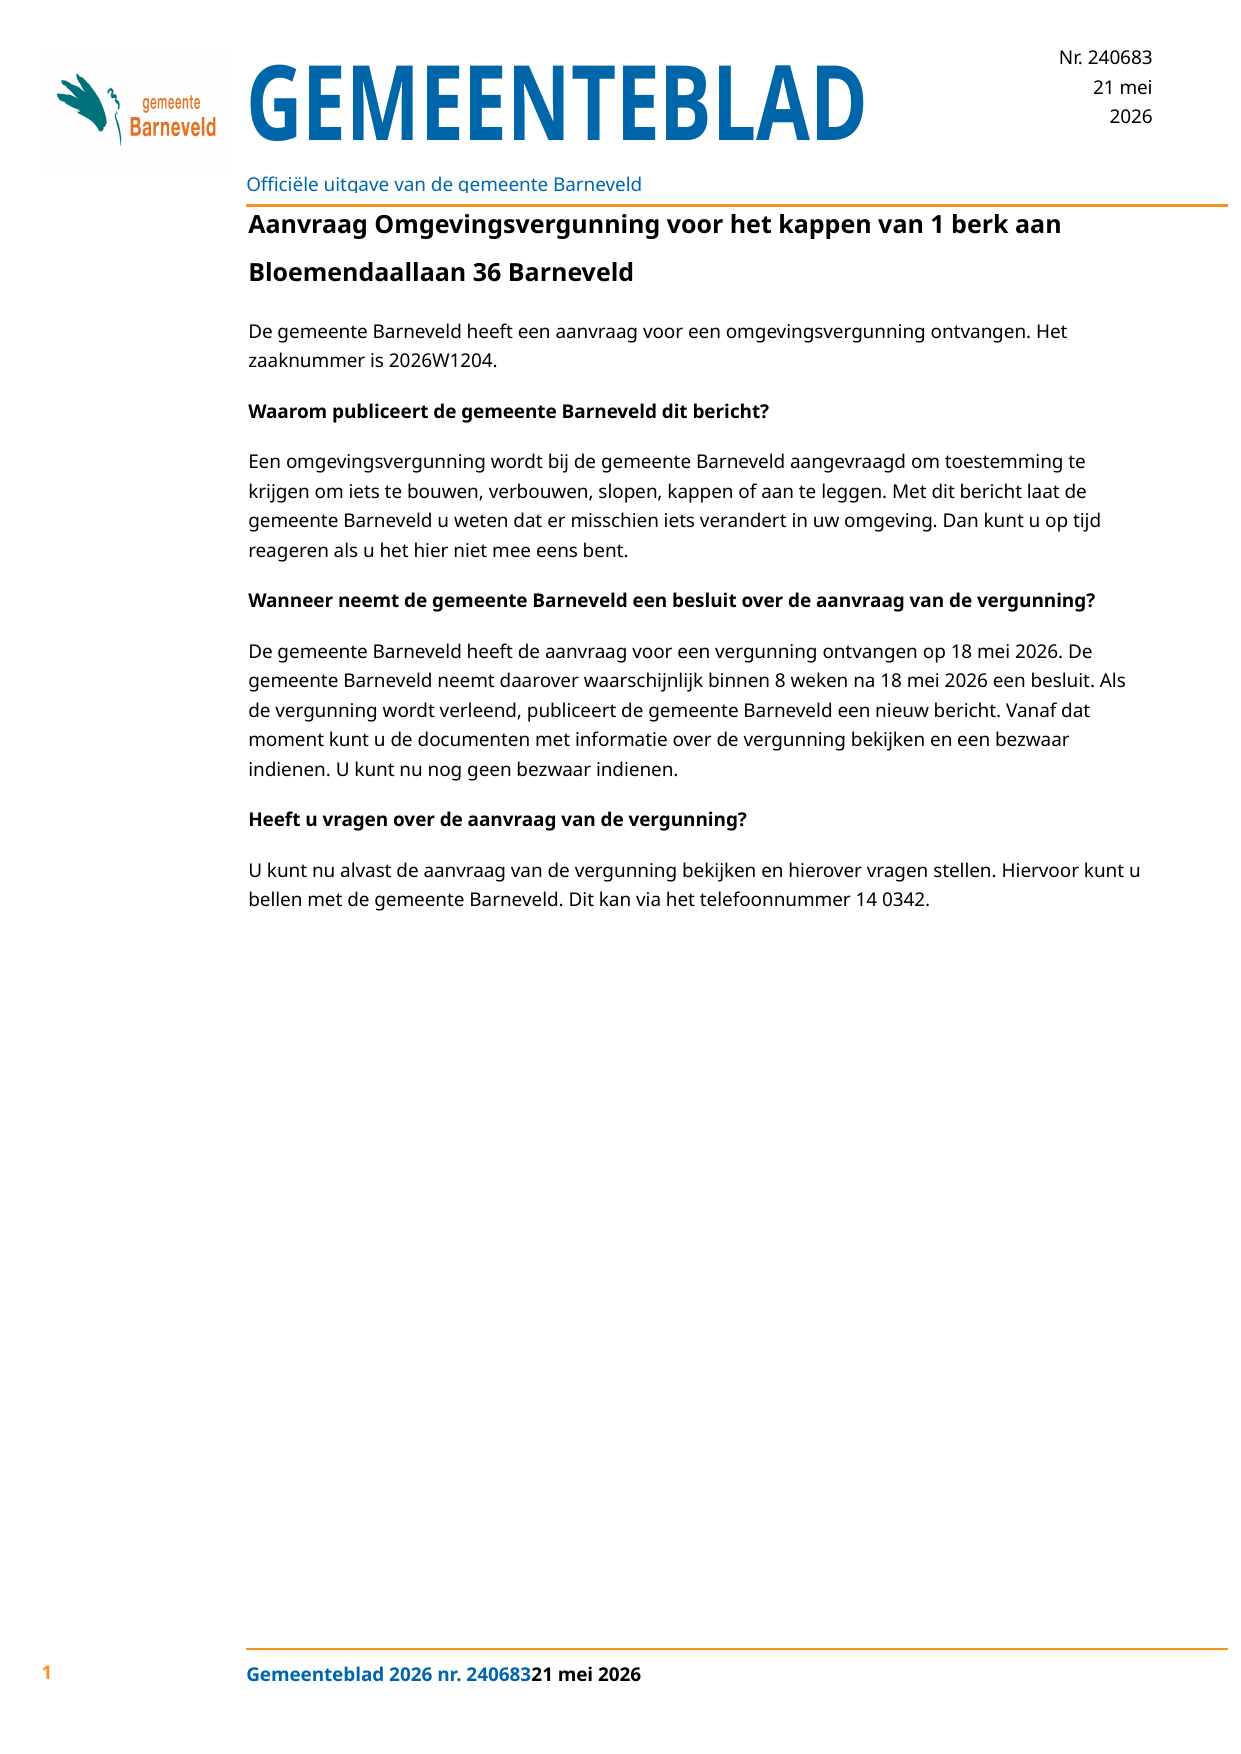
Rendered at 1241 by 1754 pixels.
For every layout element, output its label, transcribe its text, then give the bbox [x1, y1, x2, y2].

text Aanvraag Omgevingsvergunning voor het kappen van 1 berk aan Bloemendaallaan 36 Barneveld [248, 207, 1152, 288]
text De gemeente Barneveld heeft een aanvraag voor een omgevingsvergunning ontvangen. Het zaaknummer is 2026W1204. [248, 318, 1152, 373]
text U kunt nu alvast de aanvraag van de vergunning bekijken en hierover vragen stellen. Hiervoor kunt u bellen met de gemeente Barneveld. Dit kan via het telefoonnummer 14 0342. [248, 857, 1152, 912]
text Heeft u vragen over de aanvraag van de vergunning? [248, 807, 1152, 832]
text Een omgevingsvergunning wordt bij de gemeente Barneveld aangevraagd om toestemming te krijgen om iets te bouwen, verbouwen, slopen, kappen of aan te leggen. Met dit bericht laat de gemeente Barneveld u weten dat er misschien iets verandert in uw omgeving. Dan kunt u op tijd reageren als u het hier niet mee eens bent. [248, 448, 1152, 563]
picture [41, 47, 231, 172]
text Wanneer neemt de gemeente Barneveld een besluit over de aanvraag van de vergunning? [248, 587, 1152, 613]
text De gemeente Barneveld heeft de aanvraag voor een vergunning ontvangen op 18 mei 2026. De gemeente Barneveld neemt daarover waarschijnlijk binnen 8 weken na 18 mei 2026 een besluit. Als de vergunning wordt verleend, publiceert de gemeente Barneveld een nieuw bericht. Vanaf dat moment kunt u de documenten met informatie over de vergunning bekijken en een bezwaar indienen. U kunt nu nog geen bezwaar indienen. [248, 638, 1152, 782]
text Waarom publiceert de gemeente Barneveld dit bericht? [248, 398, 1152, 424]
